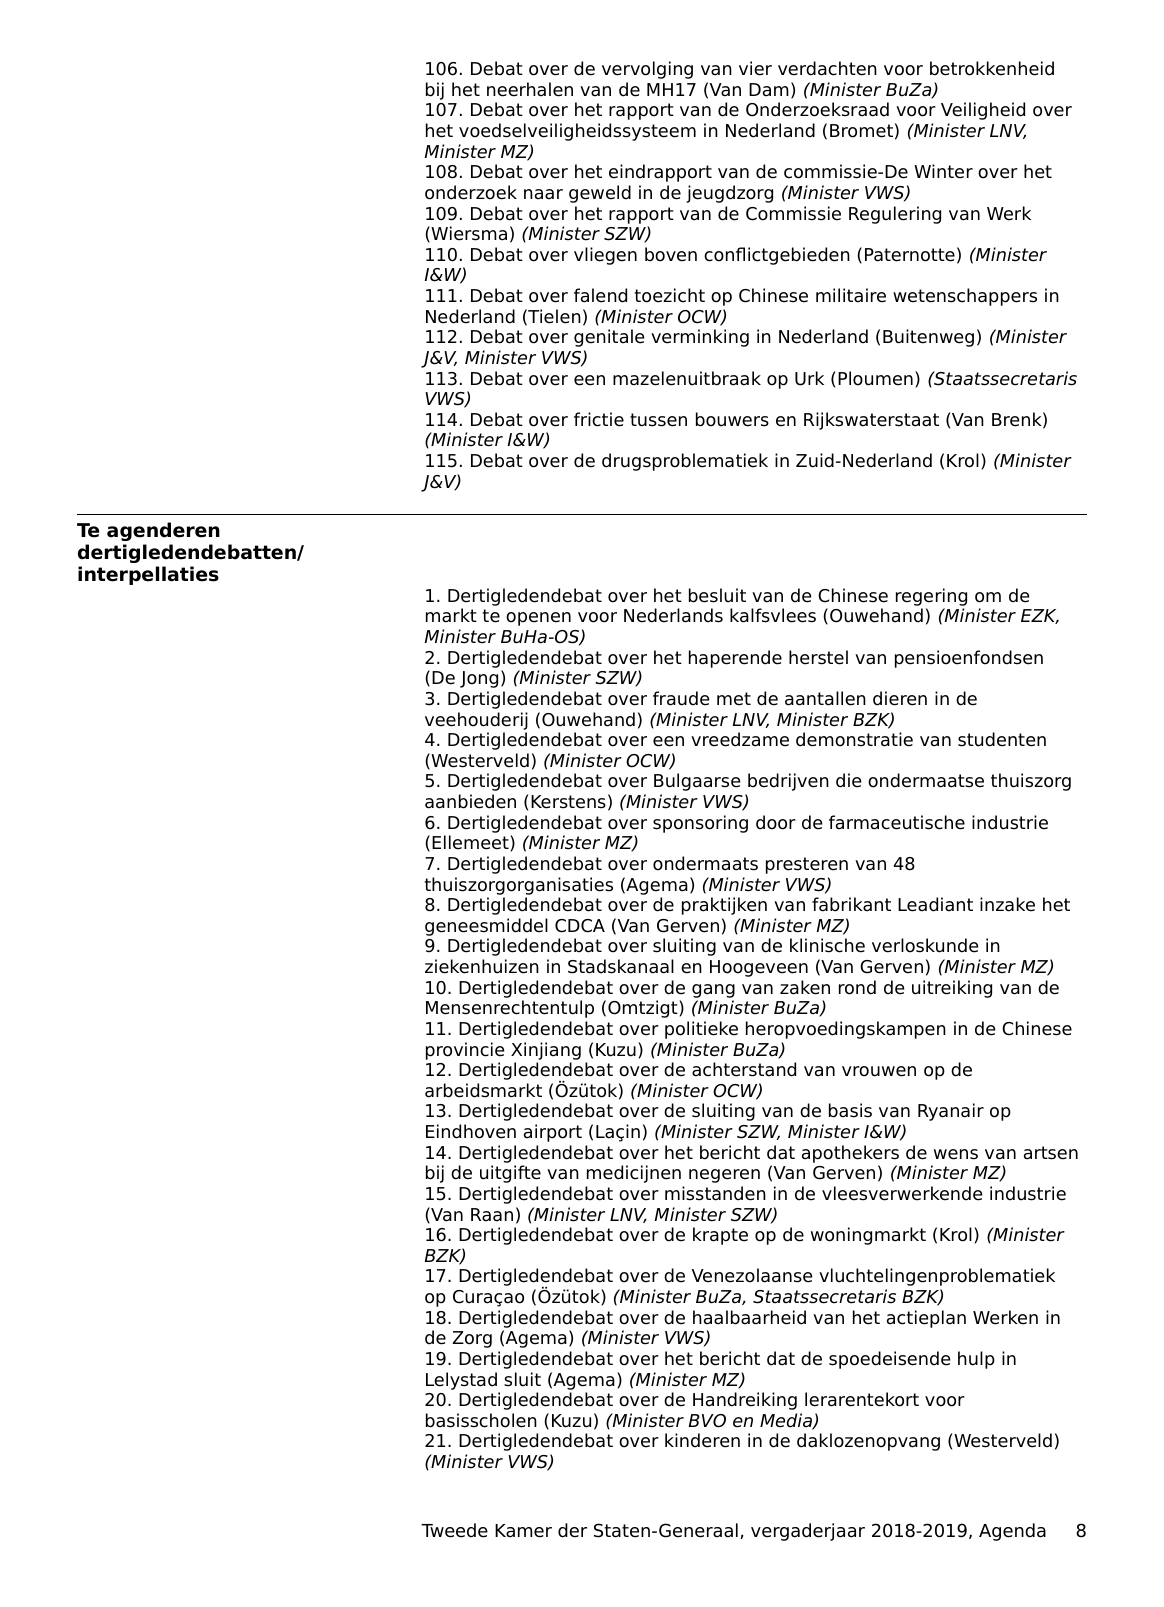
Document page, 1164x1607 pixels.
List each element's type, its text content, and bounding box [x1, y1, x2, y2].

table_cell 16. Dertigledendebat over de krapte op de woningmarkt (Krol) (Minister BZK) [418, 1225, 1087, 1266]
table_header Te agenderen dertigledendebatten/ interpellaties [77, 515, 401, 586]
table_cell [77, 162, 401, 203]
table_cell [77, 410, 401, 451]
table_cell 10. Dertigledendebat over de gang van zaken rond de uitreiking van de Mensenrechtentulp (Omtzigt) (Minister BuZa) [418, 978, 1087, 1019]
table_cell 14. Dertigledendebat over het bericht dat apothekers de wens van artsen bij de uitgifte van medicijnen negeren (Van Gerven) (Minister MZ) [418, 1143, 1087, 1184]
table_cell [77, 978, 401, 1019]
table_cell [77, 1390, 401, 1431]
table_cell [401, 854, 418, 895]
table_cell 4. Dertigledendebat over een vreedzame demonstratie van studenten (Westerveld) (Minister OCW) [418, 730, 1087, 771]
table_cell 3. Dertigledendebat over fraude met de aantallen dieren in de veehouderij (Ouwehand) (Minister LNV, Minister BZK) [418, 689, 1087, 730]
table_cell 1. Dertigledendebat over het besluit van de Chinese regering om de markt te openen voor Nederlands kalfsvlees (Ouwehand) (Minister EZK, Minister BuHa-OS) [418, 586, 1087, 648]
table_cell 9. Dertigledendebat over sluiting van de klinische verloskunde in ziekenhuizen in Stadskanaal en Hoogeveen (Van Gerven) (Minister MZ) [418, 936, 1087, 978]
table_cell [401, 689, 418, 730]
table_cell [77, 1225, 401, 1266]
table_cell [77, 245, 401, 286]
table_cell [77, 286, 401, 327]
table_cell 11. Dertigledendebat over politieke heropvoedingskampen in de Chinese provincie Xinjiang (Kuzu) (Minister BuZa) [418, 1019, 1087, 1060]
table_cell [401, 245, 418, 286]
table_cell 5. Dertigledendebat over Bulgaarse bedrijven die ondermaatse thuiszorg aanbieden (Kerstens) (Minister VWS) [418, 771, 1087, 813]
table_cell [77, 59, 401, 100]
table_cell [77, 1349, 401, 1390]
table_cell 108. Debat over het eindrapport van de commissie-De Winter over het onderzoek naar geweld in de jeugdzorg (Minister VWS) [418, 162, 1087, 203]
table_cell [401, 1431, 418, 1473]
table_cell [77, 1101, 401, 1143]
table_cell 21. Dertigledendebat over kinderen in de daklozenopvang (Westerveld) (Minister VWS) [418, 1431, 1087, 1473]
table_cell 110. Debat over vliegen boven conflictgebieden (Paternotte) (Minister I&W) [418, 245, 1087, 286]
table_cell [77, 1266, 401, 1308]
table_cell 20. Dertigledendebat over de Handreiking lerarentekort voor basisscholen (Kuzu) (Minister BVO en Media) [418, 1390, 1087, 1431]
table_cell 111. Debat over falend toezicht op Chinese militaire wetenschappers in Nederland (Tielen) (Minister OCW) [418, 286, 1087, 327]
table_cell [401, 204, 418, 245]
table_cell 13. Dertigledendebat over de sluiting van de basis van Ryanair op Eindhoven airport (Laçin) (Minister SZW, Minister I&W) [418, 1101, 1087, 1143]
table_cell 7. Dertigledendebat over ondermaats presteren van 48 thuiszorgorganisaties (Agema) (Minister VWS) [418, 854, 1087, 895]
table_cell 18. Dertigledendebat over de haalbaarheid van het actieplan Werken in de Zorg (Agema) (Minister VWS) [418, 1308, 1087, 1349]
table_cell [401, 730, 418, 771]
table_cell [401, 1390, 418, 1431]
table_cell 15. Dertigledendebat over misstanden in de vleesverwerkende industrie (Van Raan) (Minister LNV, Minister SZW) [418, 1184, 1087, 1225]
table_cell [401, 648, 418, 689]
table_cell [401, 1308, 418, 1349]
table_cell 19. Dertigledendebat over het bericht dat de spoedeisende hulp in Lelystad sluit (Agema) (Minister MZ) [418, 1349, 1087, 1390]
table_cell [401, 369, 418, 410]
table_cell [77, 1308, 401, 1349]
table_cell [77, 648, 401, 689]
table_cell 114. Debat over frictie tussen bouwers en Rijkswaterstaat (Van Brenk) (Minister I&W) [418, 410, 1087, 451]
table_cell 106. Debat over de vervolging van vier verdachten voor betrokkenheid bij het neerhalen van de MH17 (Van Dam) (Minister BuZa) [418, 59, 1087, 100]
table_cell [401, 1266, 418, 1308]
table_cell [77, 586, 401, 648]
table_cell [401, 1060, 418, 1101]
table_cell [401, 936, 418, 978]
table_cell [401, 1019, 418, 1060]
table_cell 113. Debat over een mazelenuitbraak op Urk (Ploumen) (Staatssecretaris VWS) [418, 369, 1087, 410]
table_cell [77, 204, 401, 245]
table_cell [77, 730, 401, 771]
table_cell [401, 100, 418, 162]
table_cell [77, 895, 401, 936]
table_cell [401, 978, 418, 1019]
table_cell [77, 936, 401, 978]
table_cell [77, 100, 401, 162]
table_cell [77, 1431, 401, 1473]
table_cell [401, 1225, 418, 1266]
table_header [418, 515, 1087, 586]
table_cell 115. Debat over de drugsproblematiek in Zuid-Nederland (Krol) (Minister J&V) [418, 451, 1087, 492]
table_cell [401, 1349, 418, 1390]
table_cell 6. Dertigledendebat over sponsoring door de farmaceutische industrie (Ellemeet) (Minister MZ) [418, 813, 1087, 854]
table_cell [401, 327, 418, 368]
table_cell [77, 451, 401, 492]
table_cell [77, 1143, 401, 1184]
table_cell [401, 286, 418, 327]
table_cell 12. Dertigledendebat over de achterstand van vrouwen op de arbeidsmarkt (Özütok) (Minister OCW) [418, 1060, 1087, 1101]
table_cell [77, 689, 401, 730]
table_cell [77, 1184, 401, 1225]
table_cell [77, 1019, 401, 1060]
table_cell [401, 586, 418, 648]
table_cell 17. Dertigledendebat over de Venezolaanse vluchtelingenproblematiek op Curaçao (Özütok) (Minister BuZa, Staatssecretaris BZK) [418, 1266, 1087, 1308]
table_cell 2. Dertigledendebat over het haperende herstel van pensioenfondsen (De Jong) (Minister SZW) [418, 648, 1087, 689]
table_cell 8. Dertigledendebat over de praktijken van fabrikant Leadiant inzake het geneesmiddel CDCA (Van Gerven) (Minister MZ) [418, 895, 1087, 936]
table_cell [401, 1101, 418, 1143]
table_cell [77, 369, 401, 410]
table_cell [401, 410, 418, 451]
table_cell [77, 854, 401, 895]
table_cell 107. Debat over het rapport van de Onderzoeksraad voor Veiligheid over het voedselveiligheidssysteem in Nederland (Bromet) (Minister LNV, Minister MZ) [418, 100, 1087, 162]
table_cell [77, 327, 401, 368]
table_header [401, 515, 418, 586]
table_cell [77, 813, 401, 854]
table_cell [77, 771, 401, 813]
table_cell [401, 59, 418, 100]
table_cell [401, 771, 418, 813]
table_cell 109. Debat over het rapport van de Commissie Regulering van Werk (Wiersma) (Minister SZW) [418, 204, 1087, 245]
table_cell [401, 451, 418, 492]
table_cell [401, 895, 418, 936]
table_cell [401, 813, 418, 854]
table_cell 112. Debat over genitale verminking in Nederland (Buitenweg) (Minister J&V, Minister VWS) [418, 327, 1087, 368]
table_cell [401, 1184, 418, 1225]
table_cell [401, 1143, 418, 1184]
table_cell [401, 162, 418, 203]
table_cell [77, 1060, 401, 1101]
